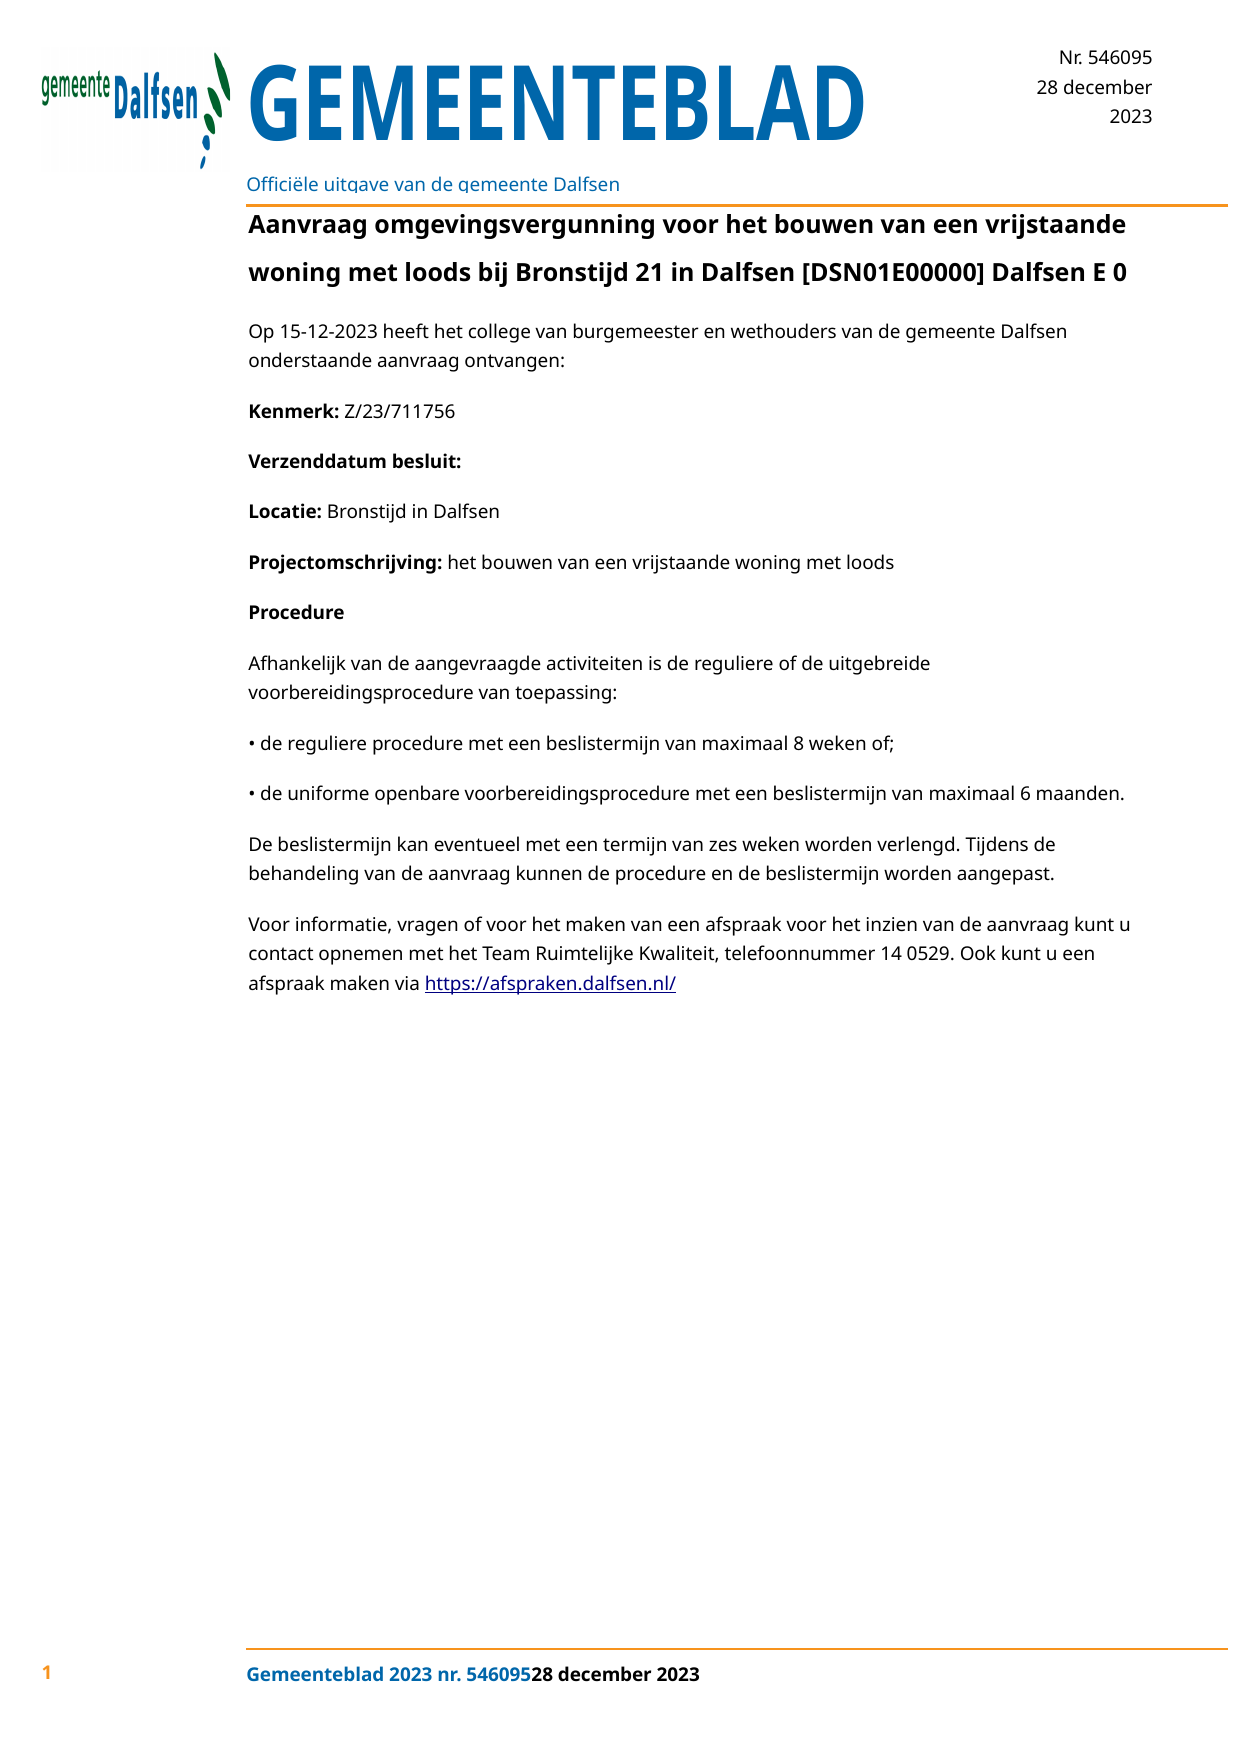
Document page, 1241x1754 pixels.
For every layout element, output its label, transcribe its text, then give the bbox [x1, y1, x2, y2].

text Afhankelijk van de aangevraagde activiteiten is de reguliere of de uitgebreide voorbereidingsprocedure van toepassing: [248, 650, 1152, 705]
text Procedure [248, 599, 1152, 625]
text Verzenddatum besluit: [248, 448, 1152, 474]
text De beslistermijn kan eventueel met een termijn van zes weken worden verlengd. Tijdens de behandeling van de aanvraag kunnen de procedure en de beslistermijn worden aangepast. [248, 831, 1152, 886]
text • de uniforme openbare voorbereidingsprocedure met een beslistermijn van maximaal 6 maanden. [248, 780, 1152, 806]
text Op 15-12-2023 heeft het college van burgemeester en wethouders van de gemeente Dalfsen onderstaande aanvraag ontvangen: [248, 318, 1152, 373]
text • de reguliere procedure met een beslistermijn van maximaal 8 weken of; [248, 730, 1152, 756]
text Locatie: Bronstijd in Dalfsen [248, 499, 1152, 524]
text Voor informatie, vragen of voor het maken van een afspraak voor het inzien van de aanvraag kunt u contact opnemen met het Team Ruimtelijke Kwaliteit, telefoonnummer 14 0529. Ook kunt u een afspraak maken via https://afspraken.dalfsen.nl/ [248, 911, 1152, 996]
text Aanvraag omgevingsvergunning voor het bouwen van een vrijstaande woning met loods bij Bronstijd 21 in Dalfsen [DSN01E00000] Dalfsen E 0 [248, 207, 1152, 288]
picture [41, 47, 231, 172]
text Kenmerk: Z/23/711756 [248, 398, 1152, 424]
text Projectomschrijving: het bouwen van een vrijstaande woning met loods [248, 549, 1152, 575]
